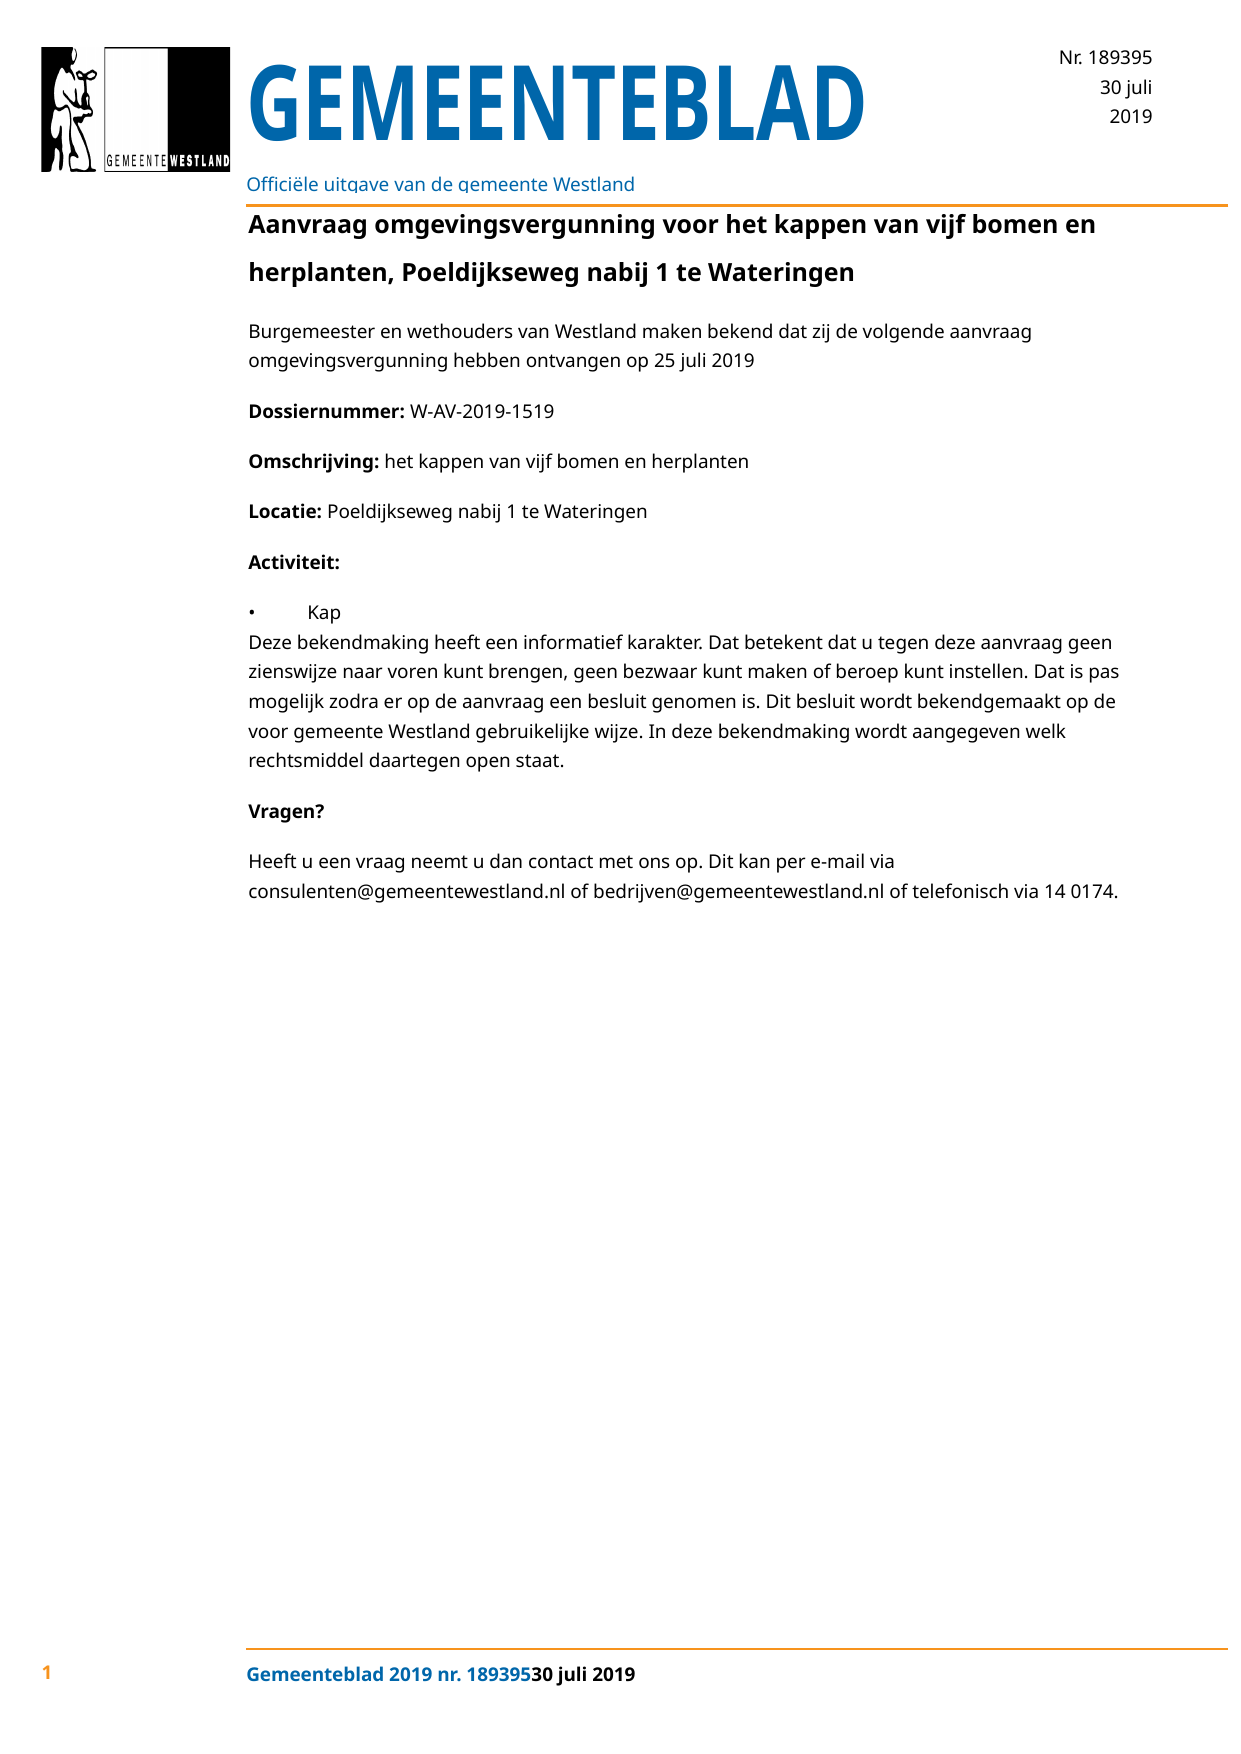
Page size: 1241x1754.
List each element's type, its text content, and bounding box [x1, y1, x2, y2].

text Activiteit: [248, 549, 1152, 575]
text Dossiernummer: W-AV-2019-1519 [248, 398, 1152, 424]
text Heeft u een vraag neemt u dan contact met ons op. Dit kan per e-mail via consulenten@gemeentewestland.nl of bedrijven@gemeentewestland.nl of telefonisch via 14 0174. [248, 848, 1152, 904]
picture [41, 47, 231, 172]
list Kap [248, 599, 1152, 625]
text Locatie: Poeldijkseweg nabij 1 te Wateringen [248, 499, 1152, 524]
text Deze bekendmaking heeft een informatief karakter. Dat betekent dat u tegen deze aanvraag geen zienswijze naar voren kunt brengen, geen bezwaar kunt maken of beroep kunt instellen. Dat is pas mogelijk zodra er op de aanvraag een besluit genomen is. Dit besluit wordt bekendgemaakt op de voor gemeente Westland gebruikelijke wijze. In deze bekendmaking wordt aangegeven welk rechtsmiddel daartegen open staat. [248, 629, 1152, 773]
text Burgemeester en wethouders van Westland maken bekend dat zij de volgende aanvraag omgevingsvergunning hebben ontvangen op 25 juli 2019 [248, 318, 1152, 373]
text Vragen? [248, 798, 1152, 824]
text Aanvraag omgevingsvergunning voor het kappen van vijf bomen en herplanten, Poeldijkseweg nabij 1 te Wateringen [248, 207, 1152, 288]
text Omschrijving: het kappen van vijf bomen en herplanten [248, 448, 1152, 474]
